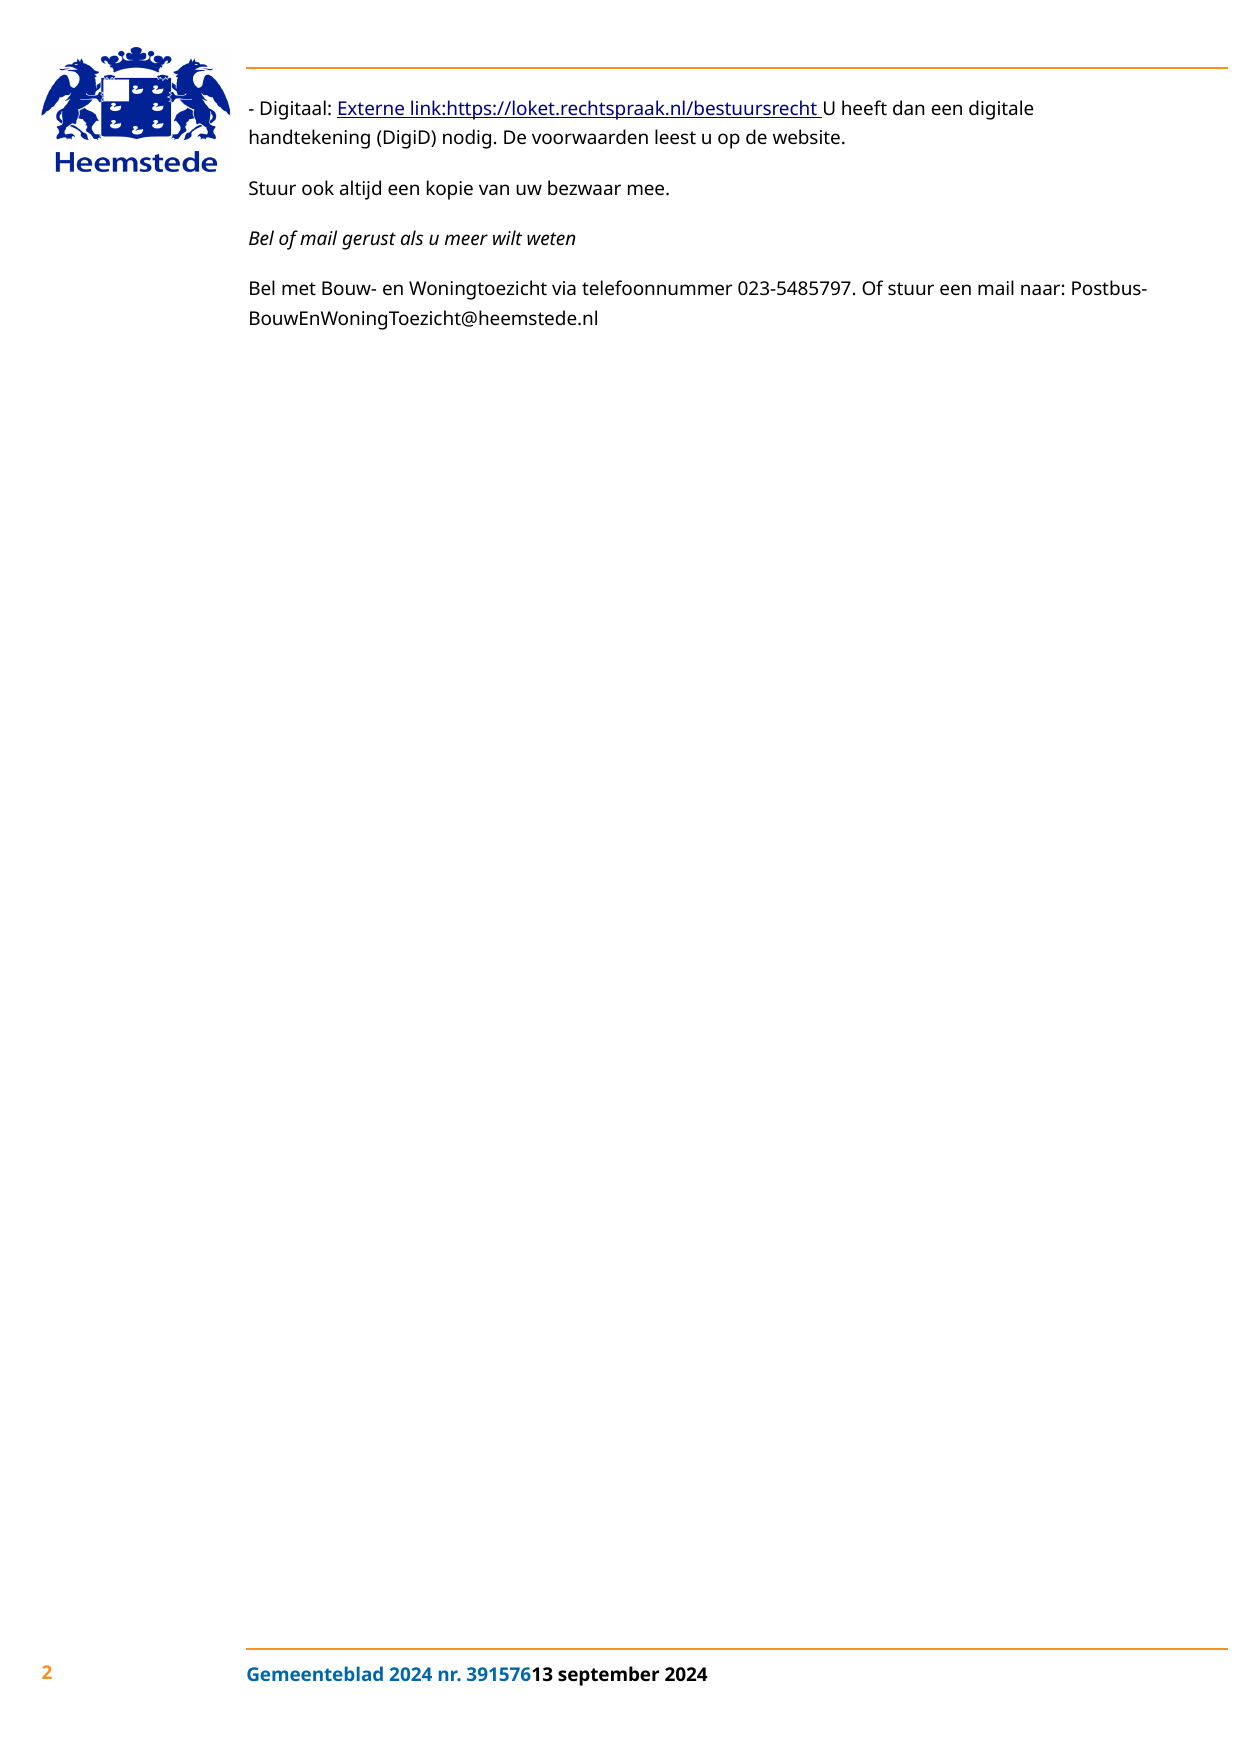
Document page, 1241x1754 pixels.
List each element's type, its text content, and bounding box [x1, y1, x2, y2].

text Bel met Bouw- en Woningtoezicht via telefoonnummer 023-5485797. Of stuur een mail naar: Postbus-BouwEnWoningToezicht@heemstede.nl [248, 276, 1152, 331]
text Stuur ook altijd een kopie van uw bezwaar mee. [248, 175, 1152, 201]
text - Digitaal: Externe link:https://loket.rechtspraak.nl/bestuursrecht U heeft dan een digitale handtekening (DigiD) nodig. De voorwaarden leest u op de website. [248, 95, 1152, 150]
picture [41, 47, 231, 172]
text Bel of mail gerust als u meer wilt weten [248, 225, 1152, 251]
